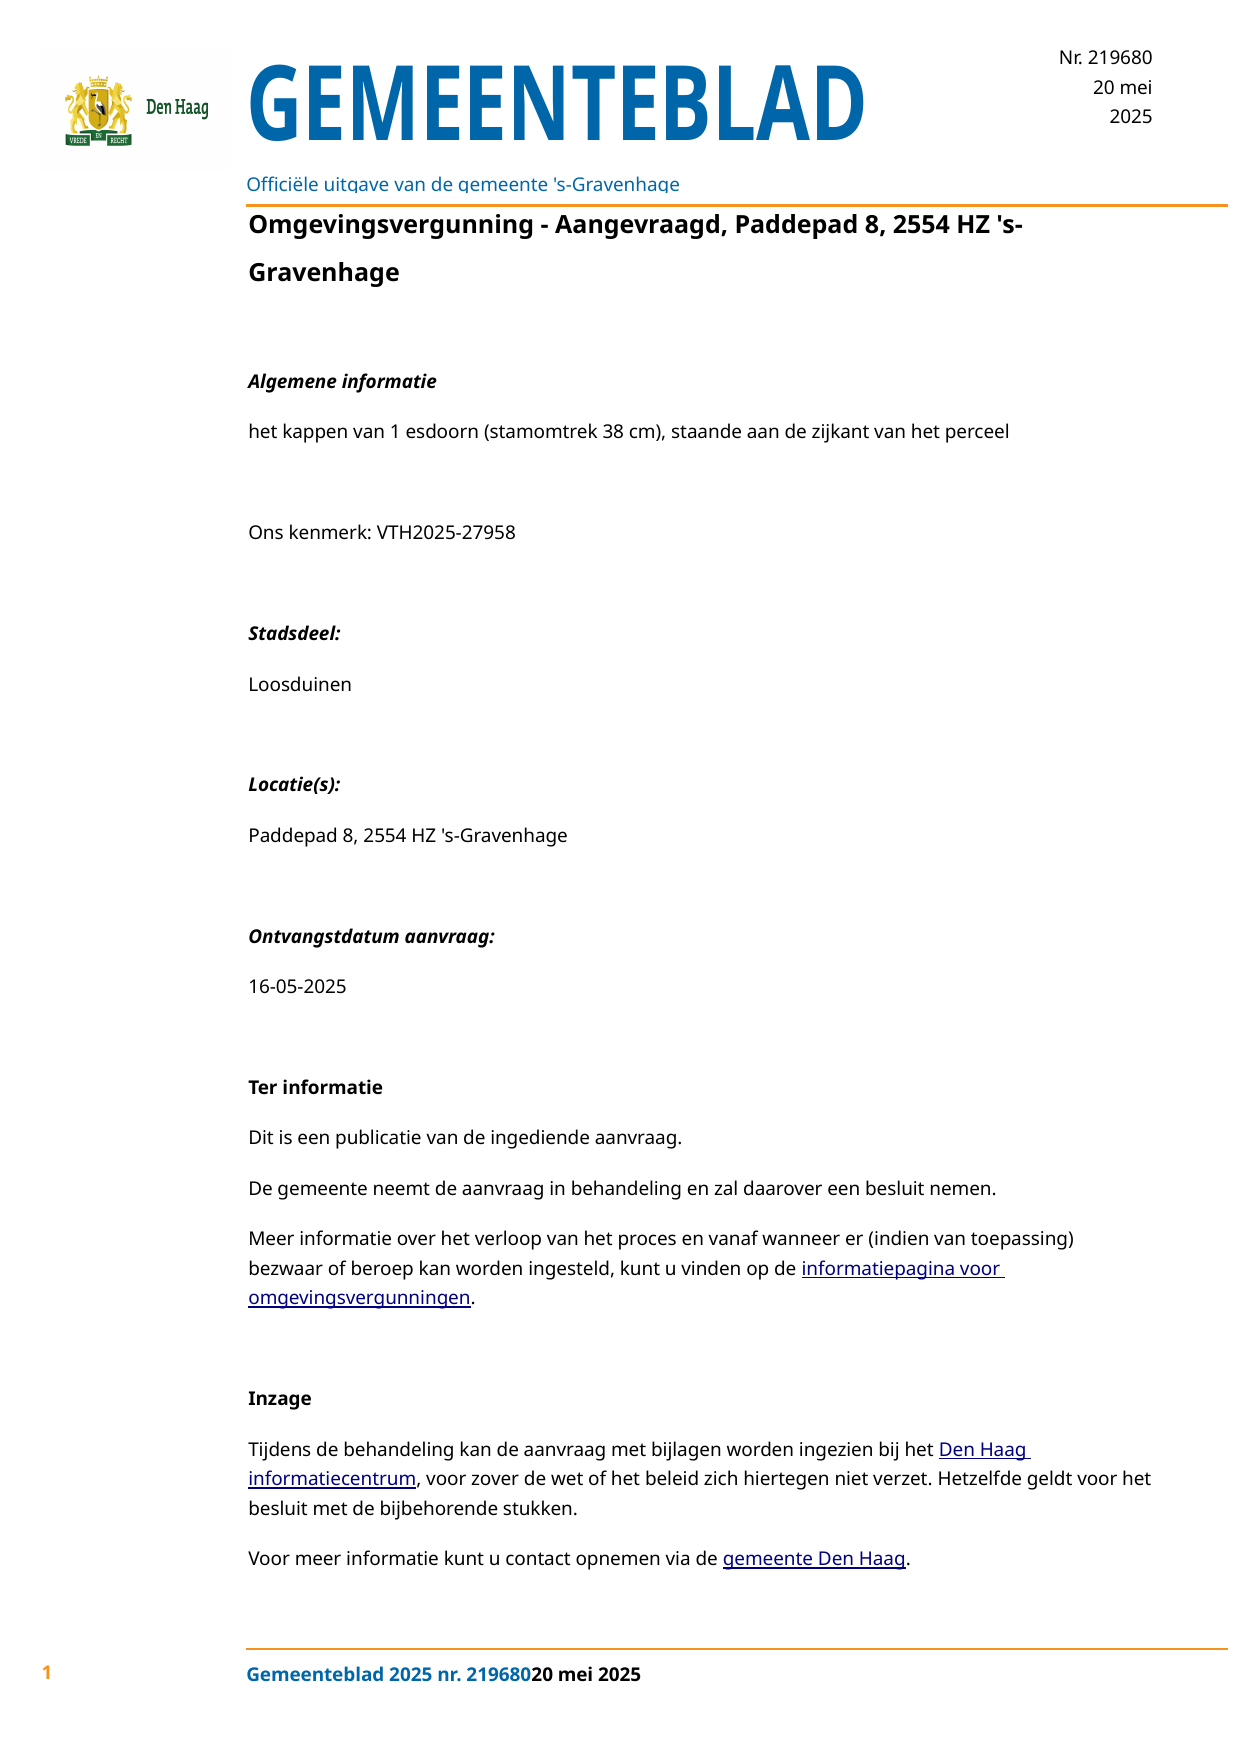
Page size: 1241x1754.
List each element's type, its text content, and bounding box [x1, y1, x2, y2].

text Tijdens de behandeling kan de aanvraag met bijlagen worden ingezien bij het Den Haag informatiecentrum, voor zover de wet of het beleid zich hiertegen niet verzet. Hetzelfde geldt voor het besluit met de bijbehorende stukken. [248, 1436, 1152, 1521]
picture [41, 47, 231, 172]
text Loosduinen [248, 671, 1152, 697]
text Ontvangstdatum aanvraag: [248, 923, 1152, 949]
text Paddepad 8, 2554 HZ 's-Gravenhage [248, 822, 1152, 848]
text Ter informatie [248, 1074, 1152, 1100]
text Dit is een publicatie van de ingediende aanvraag. [248, 1124, 1152, 1150]
text Locatie(s): [248, 772, 1152, 797]
text Voor meer informatie kunt u contact opnemen via de gemeente Den Haag. [248, 1545, 1152, 1571]
text 16-05-2025 [248, 973, 1152, 999]
text Algemene informatie [248, 368, 1152, 394]
text Inzage [248, 1385, 1152, 1411]
text het kappen van 1 esdoorn (stamomtrek 38 cm), staande aan de zijkant van het perceel [248, 419, 1152, 444]
text Omgevingsvergunning - Aangevraagd, Paddepad 8, 2554 HZ 's-Gravenhage [248, 207, 1152, 288]
text Ons kenmerk: VTH2025-27958 [248, 519, 1152, 545]
text De gemeente neemt de aanvraag in behandeling en zal daarover een besluit nemen. [248, 1175, 1152, 1201]
text Meer informatie over het verloop van het proces en vanaf wanneer er (indien van toepassing) bezwaar of beroep kan worden ingesteld, kunt u vinden op de informatiepagina voor omgevingsvergunningen. [248, 1225, 1152, 1310]
text Stadsdeel: [248, 620, 1152, 646]
